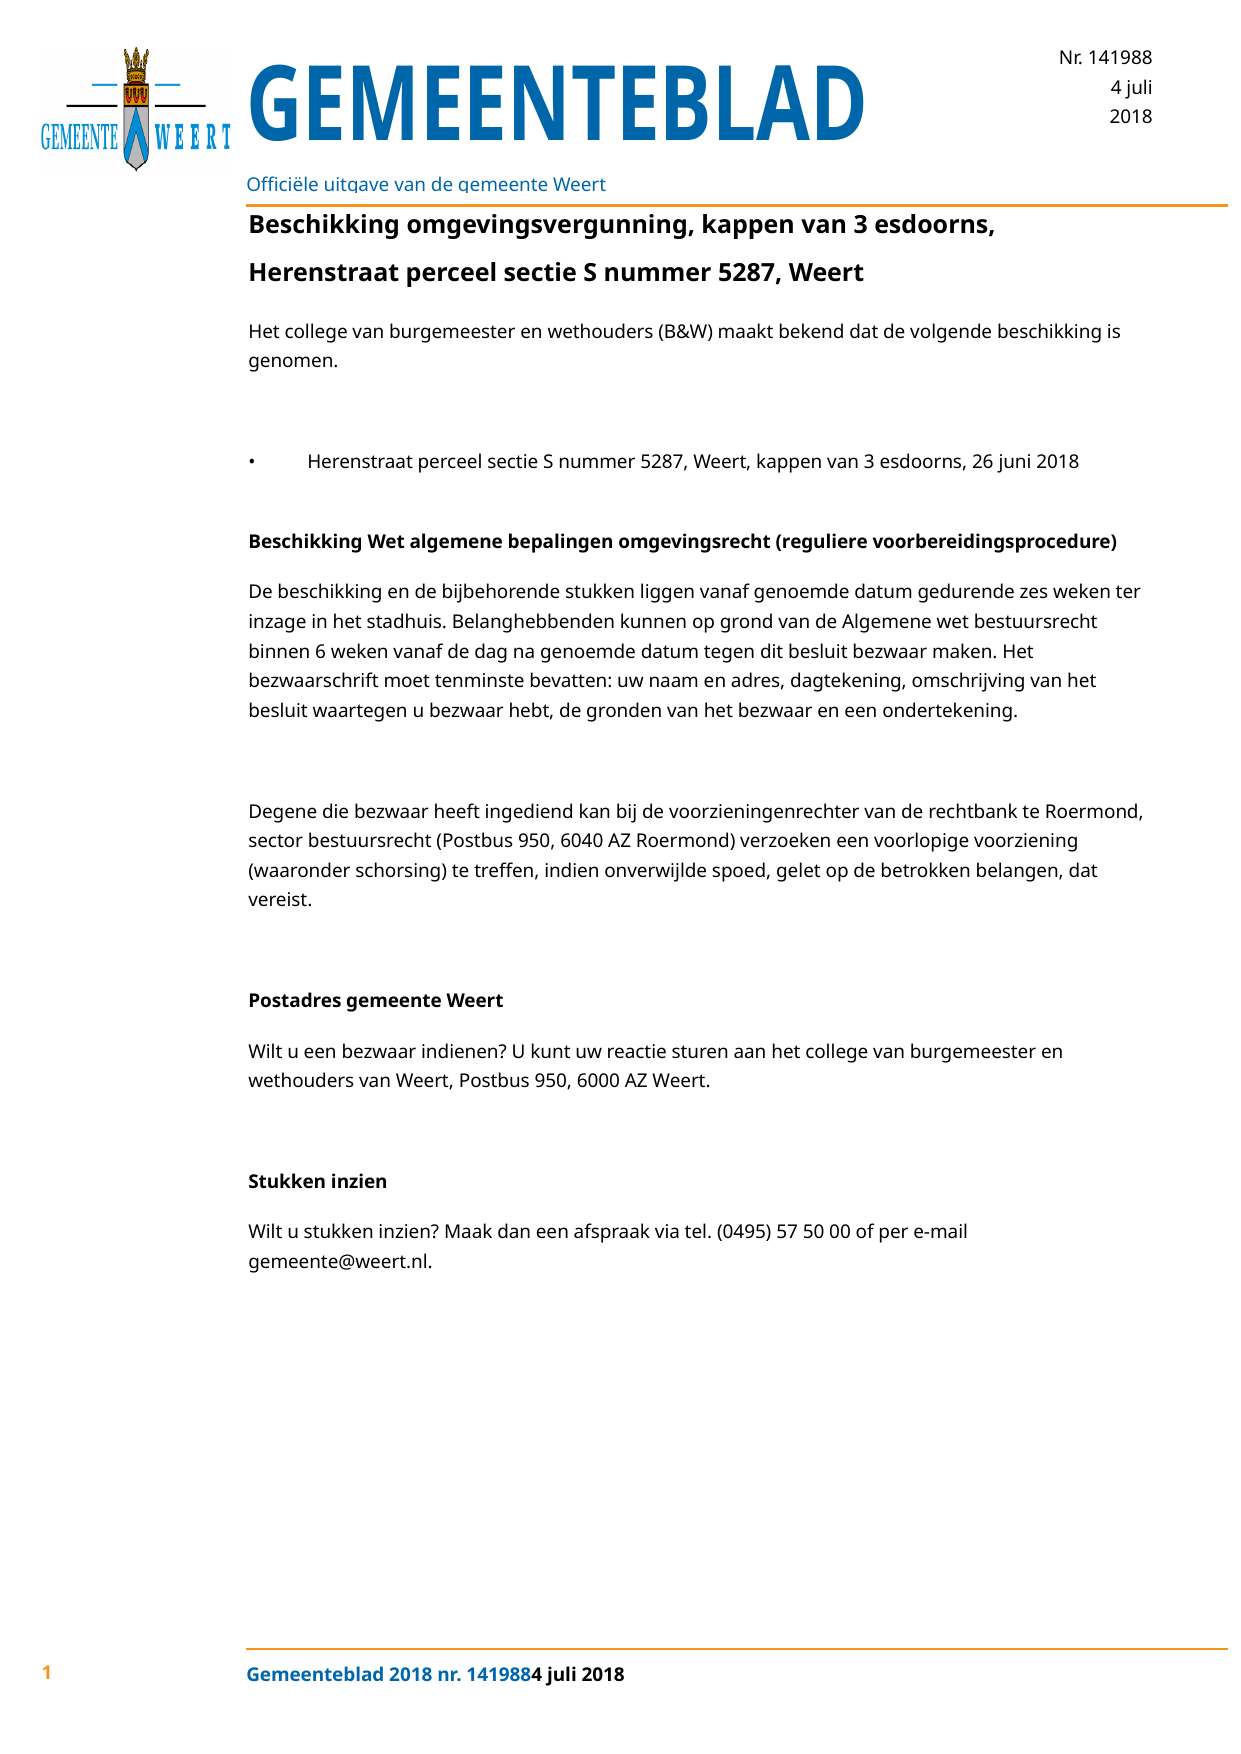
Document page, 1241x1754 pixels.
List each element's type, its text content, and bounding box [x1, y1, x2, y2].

picture [41, 47, 231, 172]
text Degene die bezwaar heeft ingediend kan bij de voorzieningenrechter van de rechtbank te Roermond, sector bestuursrecht (Postbus 950, 6040 AZ Roermond) verzoeken een voorlopige voorziening (waaronder schorsing) te treffen, indien onverwijlde spoed, gelet op de betrokken belangen, dat vereist. [248, 798, 1152, 912]
text Stukken inzien [248, 1168, 1152, 1194]
text De beschikking en de bijbehorende stukken liggen vanaf genoemde datum gedurende zes weken ter inzage in het stadhuis. Belanghebbenden kunnen op grond van de Algemene wet bestuursrecht binnen 6 weken vanaf de dag na genoemde datum tegen dit besluit bezwaar maken. Het bezwaarschrift moet tenminste bevatten: uw naam en adres, dagtekening, omschrijving van het besluit waartegen u bezwaar hebt, de gronden van het bezwaar en een ondertekening. [248, 579, 1152, 723]
text Beschikking Wet algemene bepalingen omgevingsrecht (reguliere voorbereidingsprocedure) [248, 528, 1152, 554]
text Wilt u een bezwaar indienen? U kunt uw reactie sturen aan het college van burgemeester en wethouders van Weert, Postbus 950, 6000 AZ Weert. [248, 1038, 1152, 1093]
text Beschikking omgevingsvergunning, kappen van 3 esdoorns, Herenstraat perceel sectie S nummer 5287, Weert [248, 207, 1152, 288]
text Het college van burgemeester en wethouders (B&W) maakt bekend dat de volgende beschikking is genomen. [248, 318, 1152, 373]
list Herenstraat perceel sectie S nummer 5287, Weert, kappen van 3 esdoorns, 26 juni 2018 [248, 448, 1152, 474]
text Postadres gemeente Weert [248, 987, 1152, 1013]
text Wilt u stukken inzien? Maak dan een afspraak via tel. (0495) 57 50 00 of per e-mail gemeente@weert.nl. [248, 1219, 1152, 1274]
